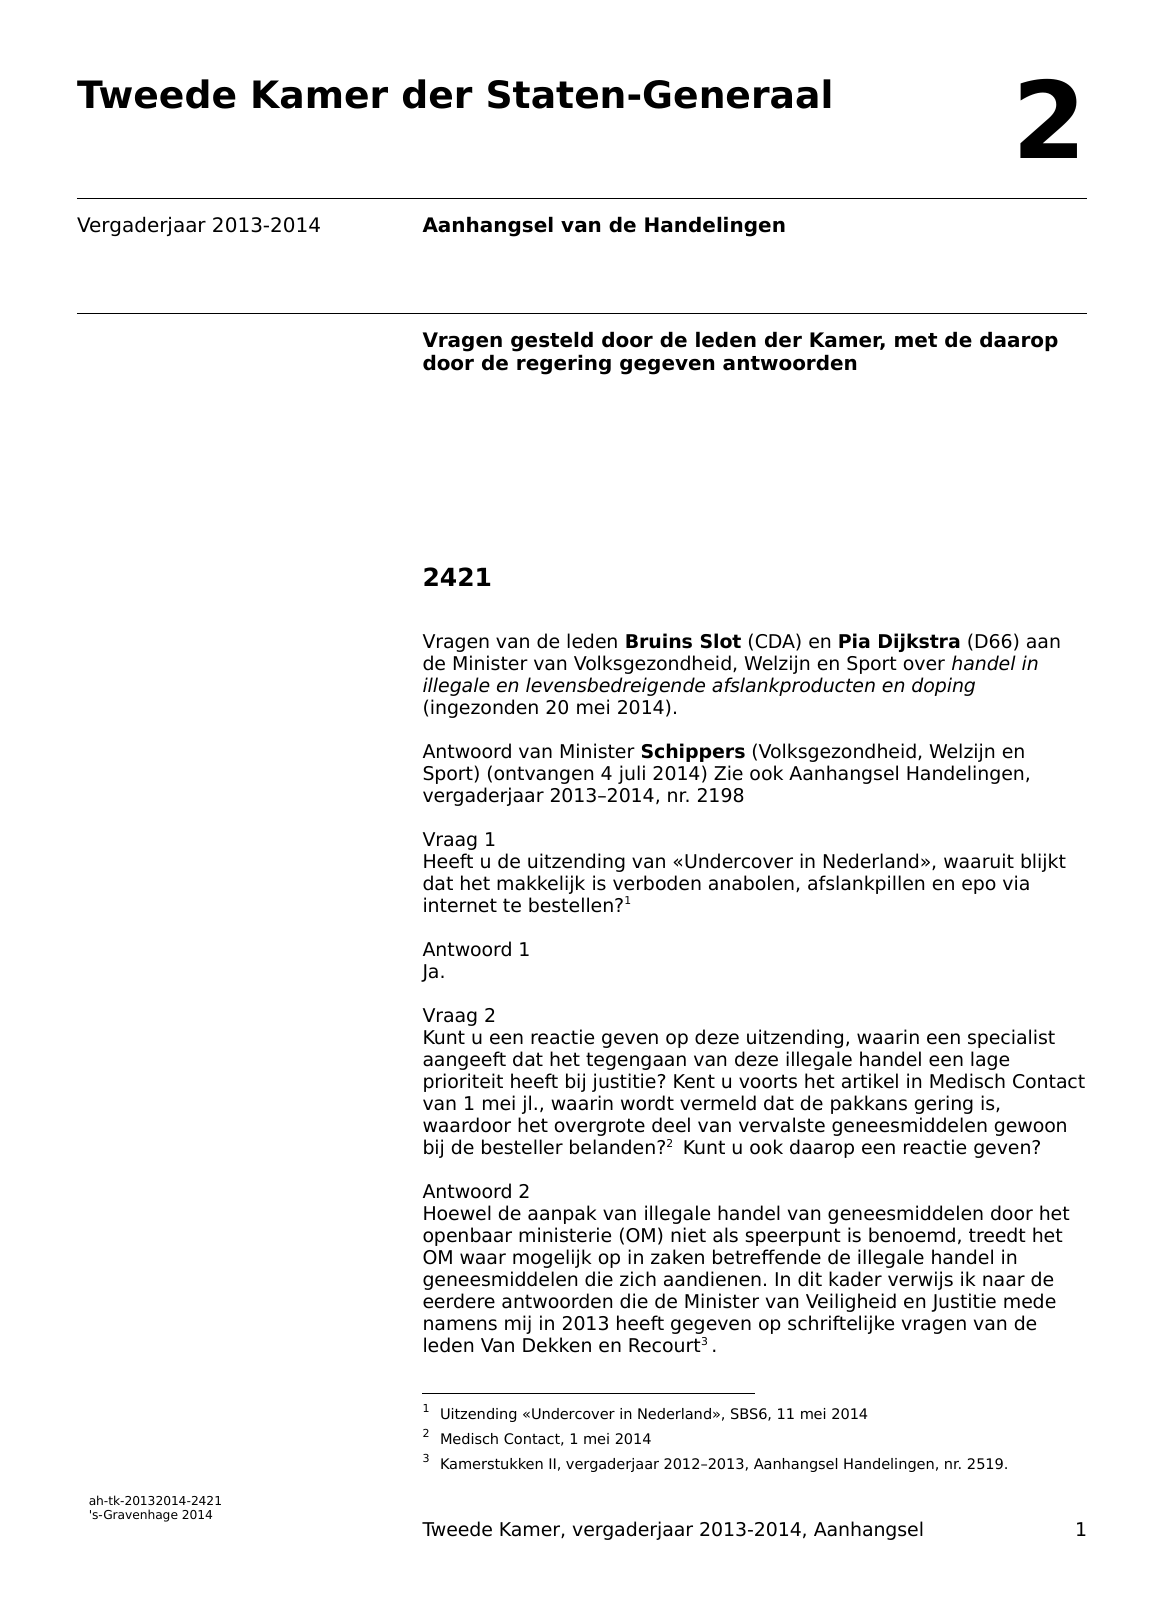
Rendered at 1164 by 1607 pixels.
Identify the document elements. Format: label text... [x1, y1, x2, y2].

table_header Tweede Kamer der Staten-Generaal [77, 59, 886, 198]
text Hoewel de aanpak van illegale handel van geneesmiddelen door het openbaar ministerie (OM) niet als speerpunt is benoemd, treedt het OM waar mogelijk op in zaken betreffende de illegale handel in geneesmiddelen die zich aandienen. In dit kader verwijs ik naar de eerdere antwoorden die de Minister van Veiligheid en Justitie mede namens mij in 2013 heeft gegeven op schriftelijke vragen van de leden Van Dekken en Recourt. [422, 1203, 1087, 1357]
table_cell Aanhangsel van de Handelingen [422, 199, 1087, 313]
text Medisch Contact, 1 mei 2014 [422, 1427, 1087, 1449]
text 2421 [422, 563, 1087, 592]
text Ja. [422, 961, 1087, 983]
table_cell Vergaderjaar 2013-2014 [77, 199, 422, 313]
text Kamerstukken II, vergaderjaar 2012–2013, Aanhangsel Handelingen, nr. 2519. [422, 1452, 1087, 1474]
text Heeft u de uitzending van «Undercover in Nederland», waaruit blijkt dat het makkelijk is verboden anabolen, afslankpillen en epo via internet te bestellen? [422, 851, 1087, 917]
text Kunt u een reactie geven op deze uitzending, waarin een specialist aangeeft dat het tegengaan van deze illegale handel een lage prioriteit heeft bij justitie? Kent u voorts het artikel in Medisch Contact van 1 mei jl., waarin wordt vermeld dat de pakkans gering is, waardoor het overgrote deel van vervalste geneesmiddelen gewoon bij de besteller belanden? Kunt u ook daarop een reactie geven? [422, 1027, 1087, 1159]
table_cell Vragen gesteld door de leden der Kamer, met de daarop door de regering gegeven antwoorden [422, 314, 1087, 376]
text Antwoord 2 [422, 1181, 1087, 1203]
text Antwoord van Minister Schippers (Volksgezondheid, Welzijn en Sport) (ontvangen 4 juli 2014) Zie ook Aanhangsel Handelingen, vergaderjaar 2013–2014, nr. 2198 [422, 741, 1087, 807]
text 's-Gravenhage 2014 [88, 1508, 323, 1522]
table_header 2 [886, 59, 1087, 198]
table_cell [77, 314, 422, 376]
text Vraag 2 [422, 1005, 1087, 1027]
text ah-tk-20132014-2421 [88, 1494, 323, 1508]
text Uitzending «Undercover in Nederland», SBS6, 11 mei 2014 [422, 1402, 1087, 1424]
text Antwoord 1 [422, 939, 1087, 961]
text Vragen van de leden Bruins Slot (CDA) en Pia Dijkstra (D66) aan de Minister van Volksgezondheid, Welzijn en Sport over handel in illegale en levensbedreigende afslankproducten en doping (ingezonden 20 mei 2014). [422, 631, 1087, 718]
text Vraag 1 [422, 829, 1087, 851]
